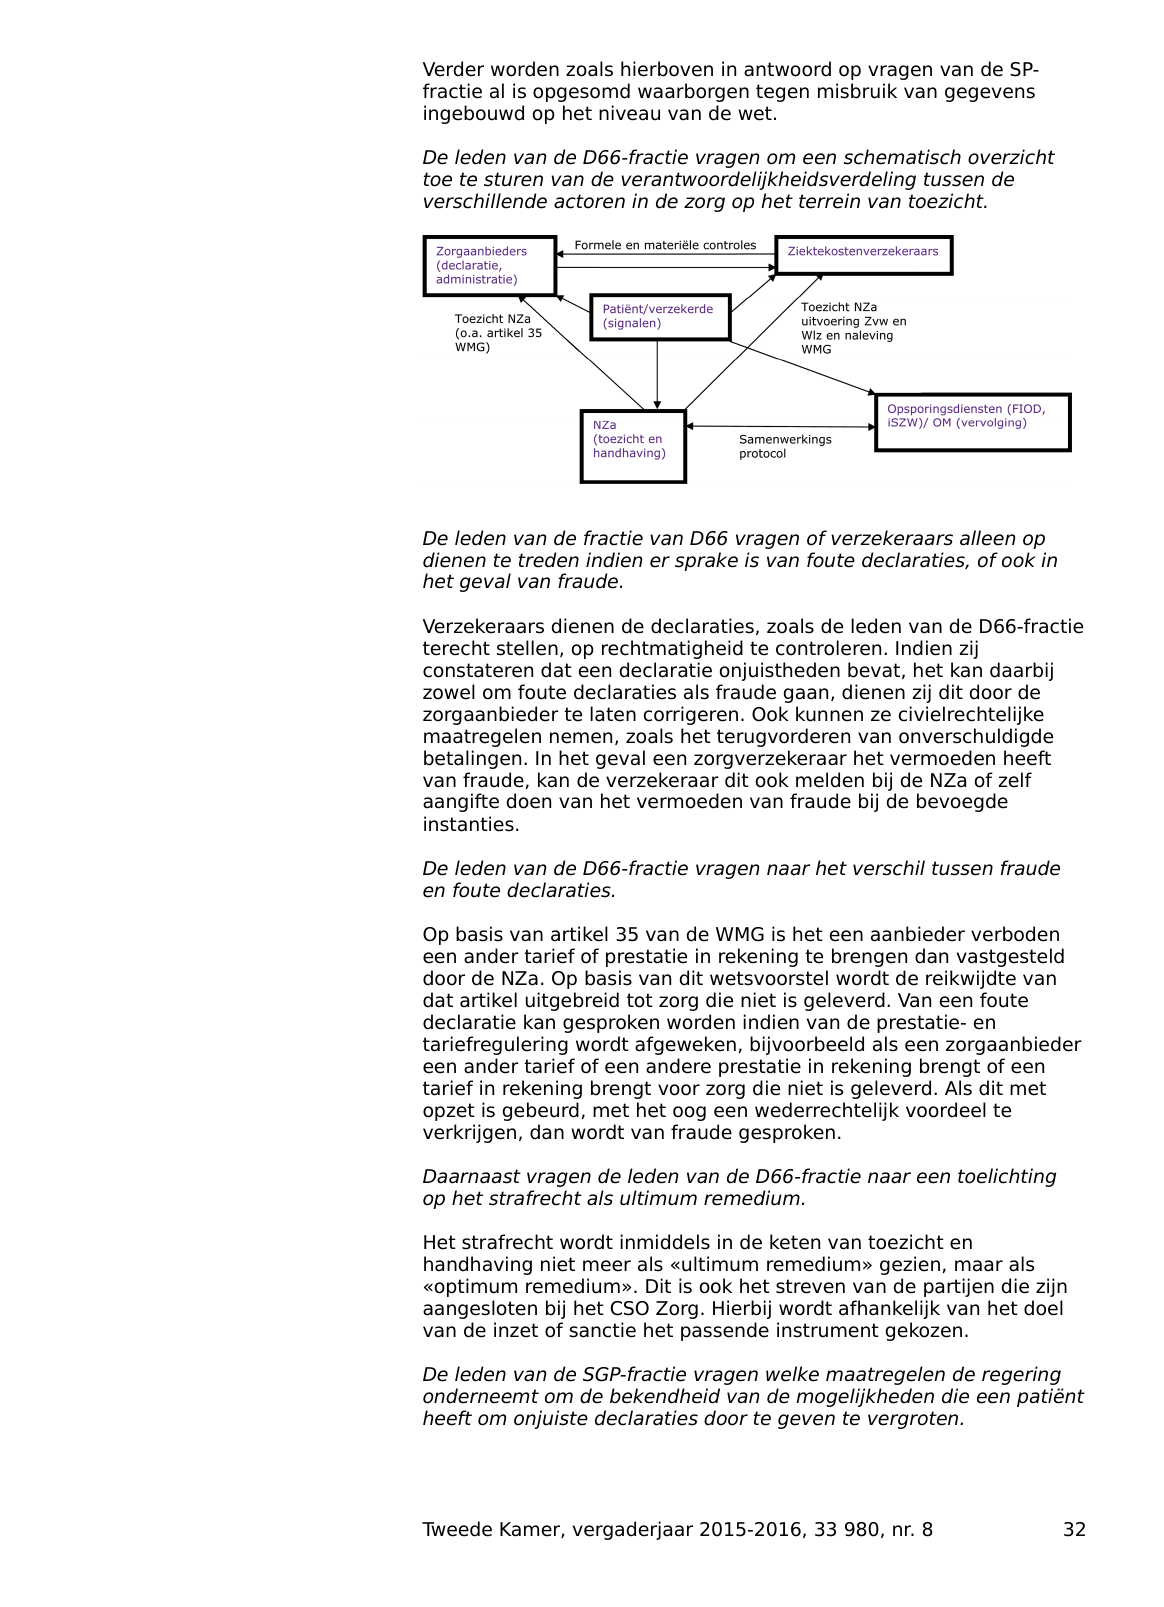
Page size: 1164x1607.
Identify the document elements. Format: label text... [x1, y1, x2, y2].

text De leden van de D66-fractie vragen om een schematisch overzicht toe te sturen van de verantwoordelijkheidsverdeling tussen de verschillende actoren in de zorg op het terrein van toezicht. [422, 147, 1087, 213]
text De leden van de SGP-fractie vragen welke maatregelen de regering onderneemt om de bekendheid van de mogelijkheden die een patiënt heeft om onjuiste declaraties door te geven te vergroten. [422, 1364, 1087, 1430]
text Op basis van artikel 35 van de WMG is het een aanbieder verboden een ander tarief of prestatie in rekening te brengen dan vastgesteld door de NZa. Op basis van dit wetsvoorstel wordt de reikwijdte van dat artikel uitgebreid tot zorg die niet is geleverd. Van een foute declaratie kan gesproken worden indien van de prestatie- en tariefregulering wordt afgeweken, bijvoorbeeld als een zorgaanbieder een ander tarief of een andere prestatie in rekening brengt of een tarief in rekening brengt voor zorg die niet is geleverd. Als dit met opzet is gebeurd, met het oog een wederrechtelijk voordeel te verkrijgen, dan wordt van fraude gesproken. [422, 924, 1087, 1143]
picture [422, 235, 1072, 484]
text Het strafrecht wordt inmiddels in de keten van toezicht en handhaving niet meer als «ultimum remedium» gezien, maar als «optimum remedium». Dit is ook het streven van de partijen die zijn aangesloten bij het CSO Zorg. Hierbij wordt afhankelijk van het doel van de inzet of sanctie het passende instrument gekozen. [422, 1232, 1087, 1342]
text Verzekeraars dienen de declaraties, zoals de leden van de D66-fractie terecht stellen, op rechtmatigheid te controleren. Indien zij constateren dat een declaratie onjuistheden bevat, het kan daarbij zowel om foute declaraties als fraude gaan, dienen zij dit door de zorgaanbieder te laten corrigeren. Ook kunnen ze civielrechtelijke maatregelen nemen, zoals het terugvorderen van onverschuldigde betalingen. In het geval een zorgverzekeraar het vermoeden heeft van fraude, kan de verzekeraar dit ook melden bij de NZa of zelf aangifte doen van het vermoeden van fraude bij de bevoegde instanties. [422, 616, 1087, 835]
text De leden van de fractie van D66 vragen of verzekeraars alleen op dienen te treden indien er sprake is van foute declaraties, of ook in het geval van fraude. [422, 527, 1087, 593]
text Daarnaast vragen de leden van de D66-fractie naar een toelichting op het strafrecht als ultimum remedium. [422, 1166, 1087, 1210]
text De leden van de D66-fractie vragen naar het verschil tussen fraude en foute declaraties. [422, 858, 1087, 902]
text Verder worden zoals hierboven in antwoord op vragen van de SP-fractie al is opgesomd waarborgen tegen misbruik van gegevens ingebouwd op het niveau van de wet. [422, 59, 1087, 125]
